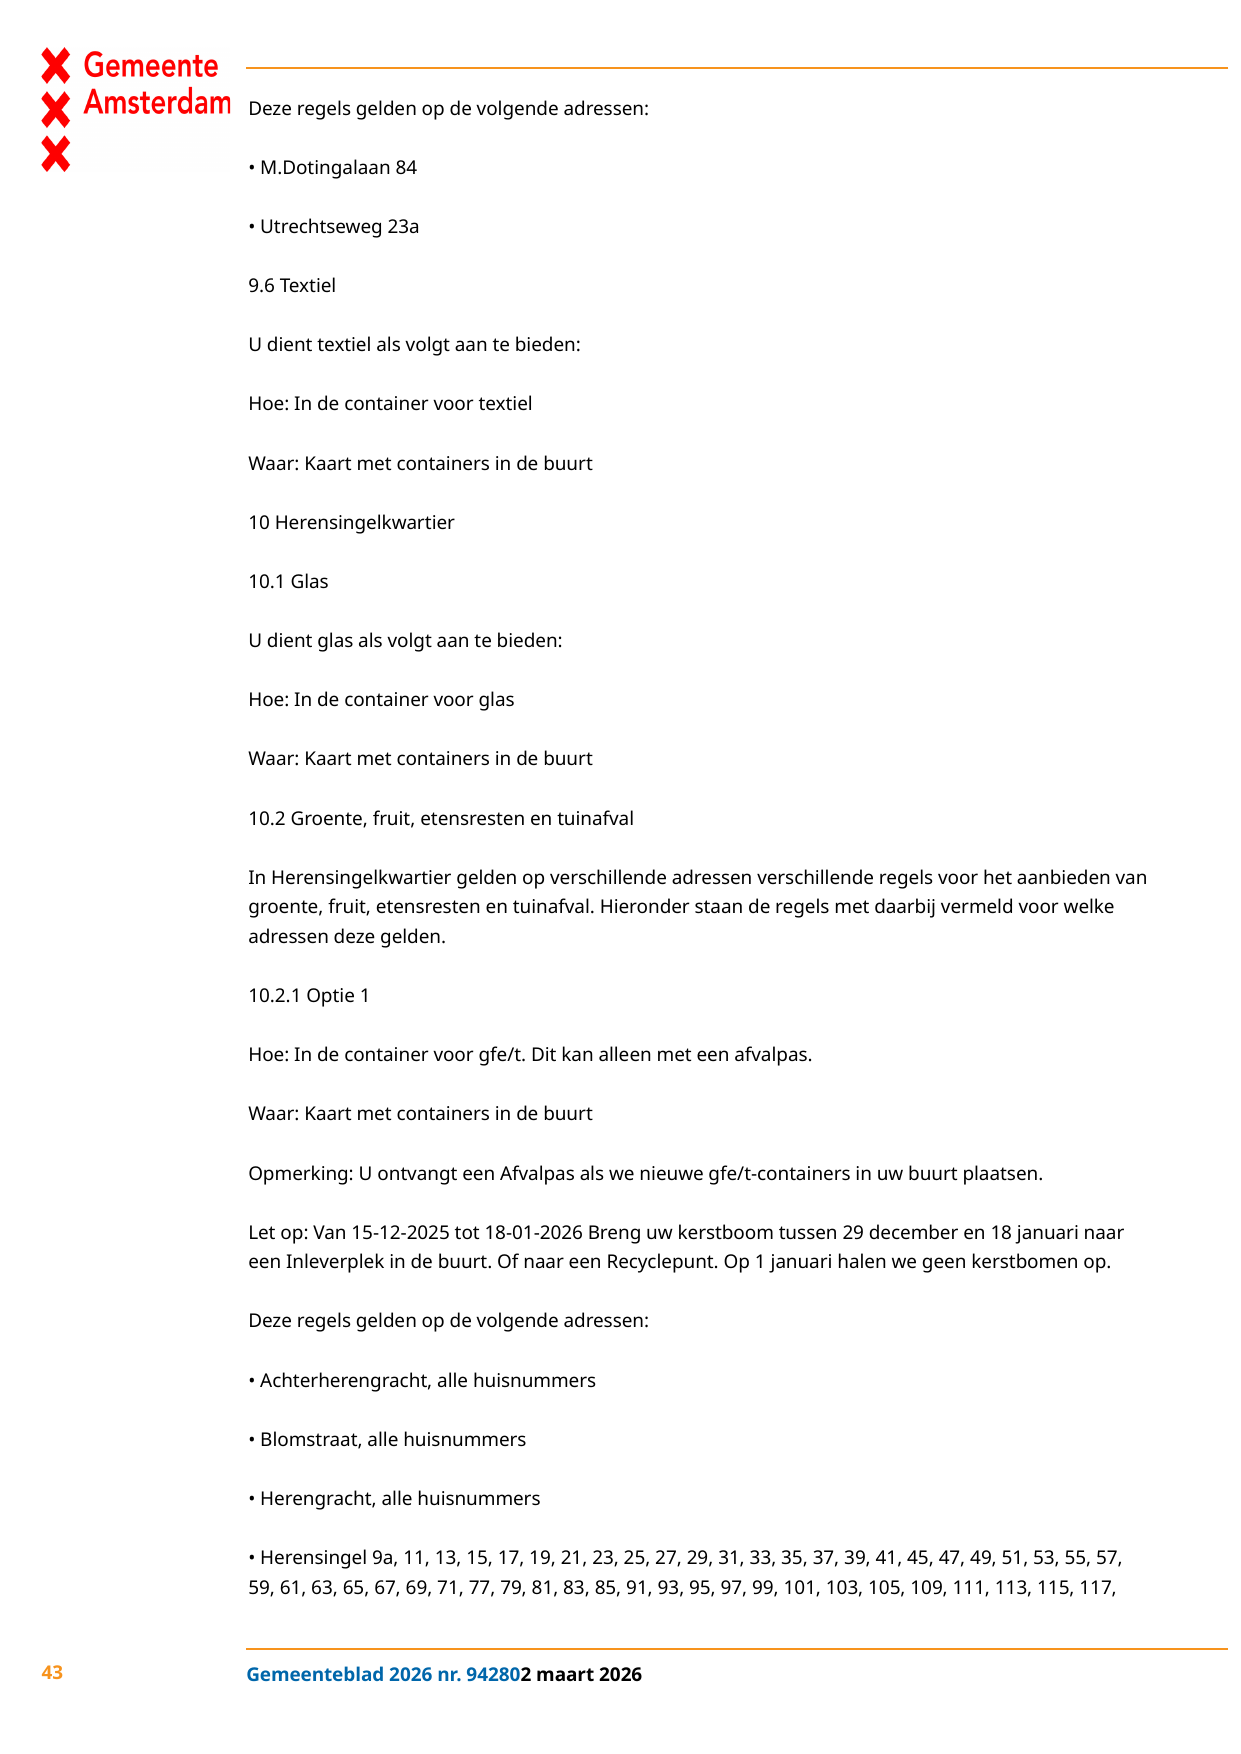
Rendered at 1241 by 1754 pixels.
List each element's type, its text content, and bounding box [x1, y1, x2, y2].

text • Achterherengracht, alle huisnummers [248, 1367, 1152, 1393]
text 9.6 Textiel [248, 272, 1152, 298]
text Let op: Van 15-12-2025 tot 18-01-2026 Breng uw kerstboom tussen 29 december en 18 januari naar een Inleverplek in de buurt. Of naar een Recyclepunt. Op 1 januari halen we geen kerstbomen op. [248, 1219, 1152, 1274]
text Hoe: In de container voor gfe/t. Dit kan alleen met een afvalpas. [248, 1041, 1152, 1067]
text Waar: Kaart met containers in de buurt [248, 450, 1152, 476]
text • Utrechtseweg 23a [248, 213, 1152, 239]
text Deze regels gelden op de volgende adressen: [248, 1308, 1152, 1333]
text • Herensingel 9a, 11, 13, 15, 17, 19, 21, 23, 25, 27, 29, 31, 33, 35, 37, 39, 41, 45, 47, 49, 51, 53, 55, 57, 59, 61, 63, 65, 67, 69, 71, 77, 79, 81, 83, 85, 91, 93, 95, 97, 99, 101, 103, 105, 109, 111, 113, 115, 117, [248, 1544, 1152, 1600]
text Waar: Kaart met containers in de buurt [248, 746, 1152, 771]
text Hoe: In de container voor textiel [248, 391, 1152, 416]
picture [41, 47, 231, 172]
text U dient textiel als volgt aan te bieden: [248, 331, 1152, 357]
text • Herengracht, alle huisnummers [248, 1485, 1152, 1511]
text U dient glas als volgt aan te bieden: [248, 627, 1152, 653]
text 10 Herensingelkwartier [248, 509, 1152, 535]
text 10.2.1 Optie 1 [248, 982, 1152, 1008]
text 10.2 Groente, fruit, etensresten en tuinafval [248, 805, 1152, 831]
text • Blomstraat, alle huisnummers [248, 1426, 1152, 1452]
text Opmerking: U ontvangt een Afvalpas als we nieuwe gfe/t-containers in uw buurt plaatsen. [248, 1160, 1152, 1186]
text Deze regels gelden op de volgende adressen: [248, 95, 1152, 121]
text Hoe: In de container voor glas [248, 686, 1152, 712]
text 10.1 Glas [248, 568, 1152, 594]
text • M.Dotingalaan 84 [248, 154, 1152, 180]
text Waar: Kaart met containers in de buurt [248, 1101, 1152, 1126]
text In Herensingelkwartier gelden op verschillende adressen verschillende regels voor het aanbieden van groente, fruit, etensresten en tuinafval. Hieronder staan de regels met daarbij vermeld voor welke adressen deze gelden. [248, 864, 1152, 949]
